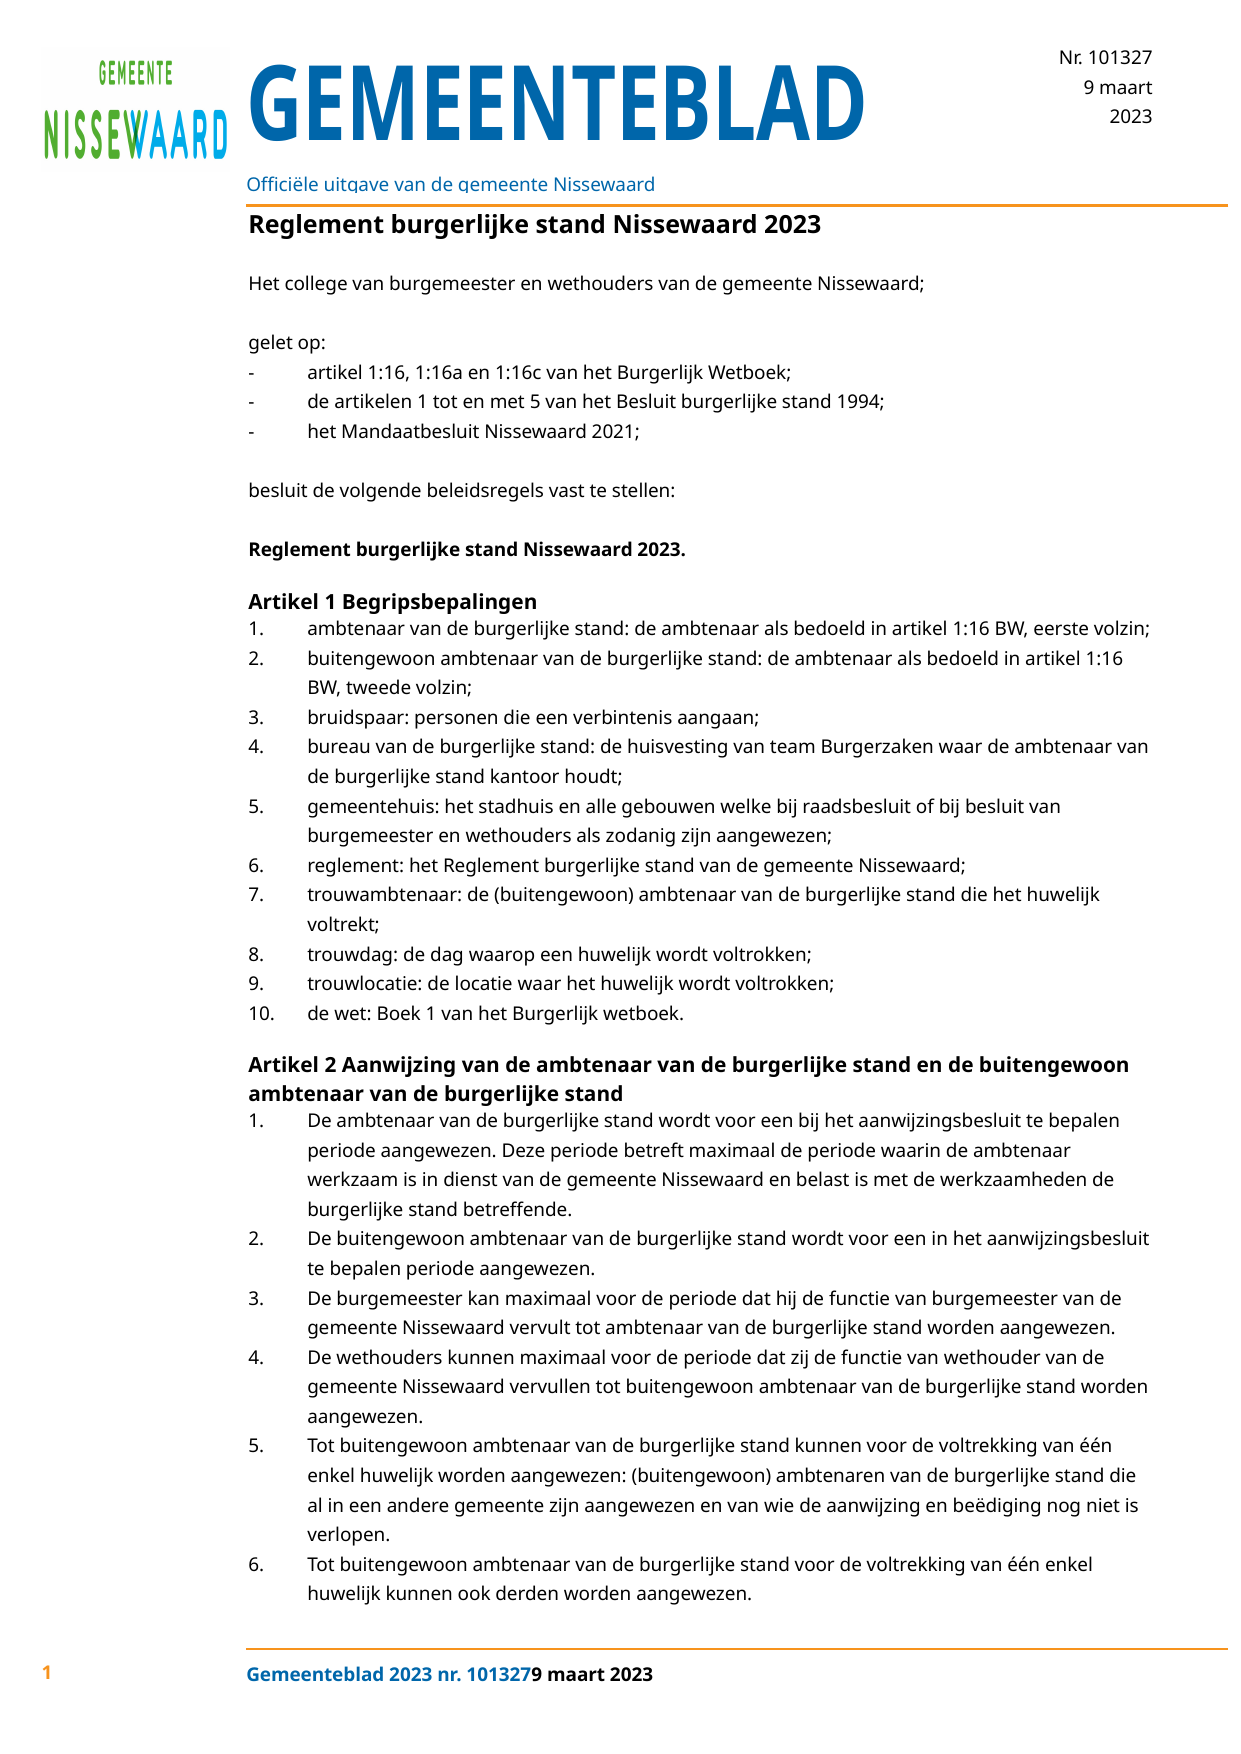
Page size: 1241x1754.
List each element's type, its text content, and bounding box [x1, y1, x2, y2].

text besluit de volgende beleidsregels vast te stellen: [248, 477, 1152, 503]
list reglement: het Reglement burgerlijke stand van de gemeente Nissewaard; [248, 852, 1152, 878]
list Tot buitengewoon ambtenaar van de burgerlijke stand voor de voltrekking van één enkel huwelijk kunnen ook derden worden aangewezen. [248, 1551, 1152, 1606]
list de artikelen 1 tot en met 5 van het Besluit burgerlijke stand 1994; [248, 389, 1152, 414]
list trouwambtenaar: de (buitengewoon) ambtenaar van de burgerlijke stand die het huwelijk voltrekt; [248, 882, 1152, 937]
list De buitengewoon ambtenaar van de burgerlijke stand wordt voor een in het aanwijzingsbesluit te bepalen periode aangewezen. [248, 1226, 1152, 1281]
text Artikel 2 Aanwijzing van de ambtenaar van de burgerlijke stand en de buitengewoon ambtenaar van de burgerlijke stand [248, 1050, 1152, 1107]
list de wet: Boek 1 van het Burgerlijk wetboek. [248, 1000, 1152, 1026]
text Het college van burgemeester en wethouders van de gemeente Nissewaard; [248, 270, 1152, 296]
list De wethouders kunnen maximaal voor de periode dat zij de functie van wethouder van de gemeente Nissewaard vervullen tot buitengewoon ambtenaar van de burgerlijke stand worden aangewezen. [248, 1344, 1152, 1429]
text Reglement burgerlijke stand Nissewaard 2023 [248, 207, 1152, 241]
list trouwdag: de dag waarop een huwelijk wordt voltrokken; [248, 941, 1152, 967]
list het Mandaatbesluit Nissewaard 2021; [248, 418, 1152, 444]
text Artikel 1 Begripsbepalingen [248, 587, 1152, 615]
list buitengewoon ambtenaar van de burgerlijke stand: de ambtenaar als bedoeld in artikel 1:16 BW, tweede volzin; [248, 645, 1152, 700]
list De ambtenaar van de burgerlijke stand wordt voor een bij het aanwijzingsbesluit te bepalen periode aangewezen. Deze periode betreft maximaal de periode waarin de ambtenaar werkzaam is in dienst van de gemeente Nissewaard en belast is met de werkzaamheden de burgerlijke stand betreffende. [248, 1107, 1152, 1222]
text Reglement burgerlijke stand Nissewaard 2023. [248, 537, 1152, 562]
list gemeentehuis: het stadhuis en alle gebouwen welke bij raadsbesluit of bij besluit van burgemeester en wethouders als zodanig zijn aangewezen; [248, 793, 1152, 848]
list bruidspaar: personen die een verbintenis aangaan; [248, 704, 1152, 730]
text gelet op: [248, 329, 1152, 355]
picture [41, 47, 231, 172]
list Tot buitengewoon ambtenaar van de burgerlijke stand kunnen voor de voltrekking van één enkel huwelijk worden aangewezen: (buitengewoon) ambtenaren van de burgerlijke stand die al in een andere gemeente zijn aangewezen en van wie de aanwijzing en beëdiging nog niet is verlopen. [248, 1433, 1152, 1547]
list ambtenaar van de burgerlijke stand: de ambtenaar als bedoeld in artikel 1:16 BW, eerste volzin; [248, 615, 1152, 641]
list trouwlocatie: de locatie waar het huwelijk wordt voltrokken; [248, 970, 1152, 996]
list bureau van de burgerlijke stand: de huisvesting van team Burgerzaken waar de ambtenaar van de burgerlijke stand kantoor houdt; [248, 734, 1152, 789]
list De burgemeester kan maximaal voor de periode dat hij de functie van burgemeester van de gemeente Nissewaard vervult tot ambtenaar van de burgerlijke stand worden aangewezen. [248, 1285, 1152, 1340]
list artikel 1:16, 1:16a en 1:16c van het Burgerlijk Wetboek; [248, 359, 1152, 385]
